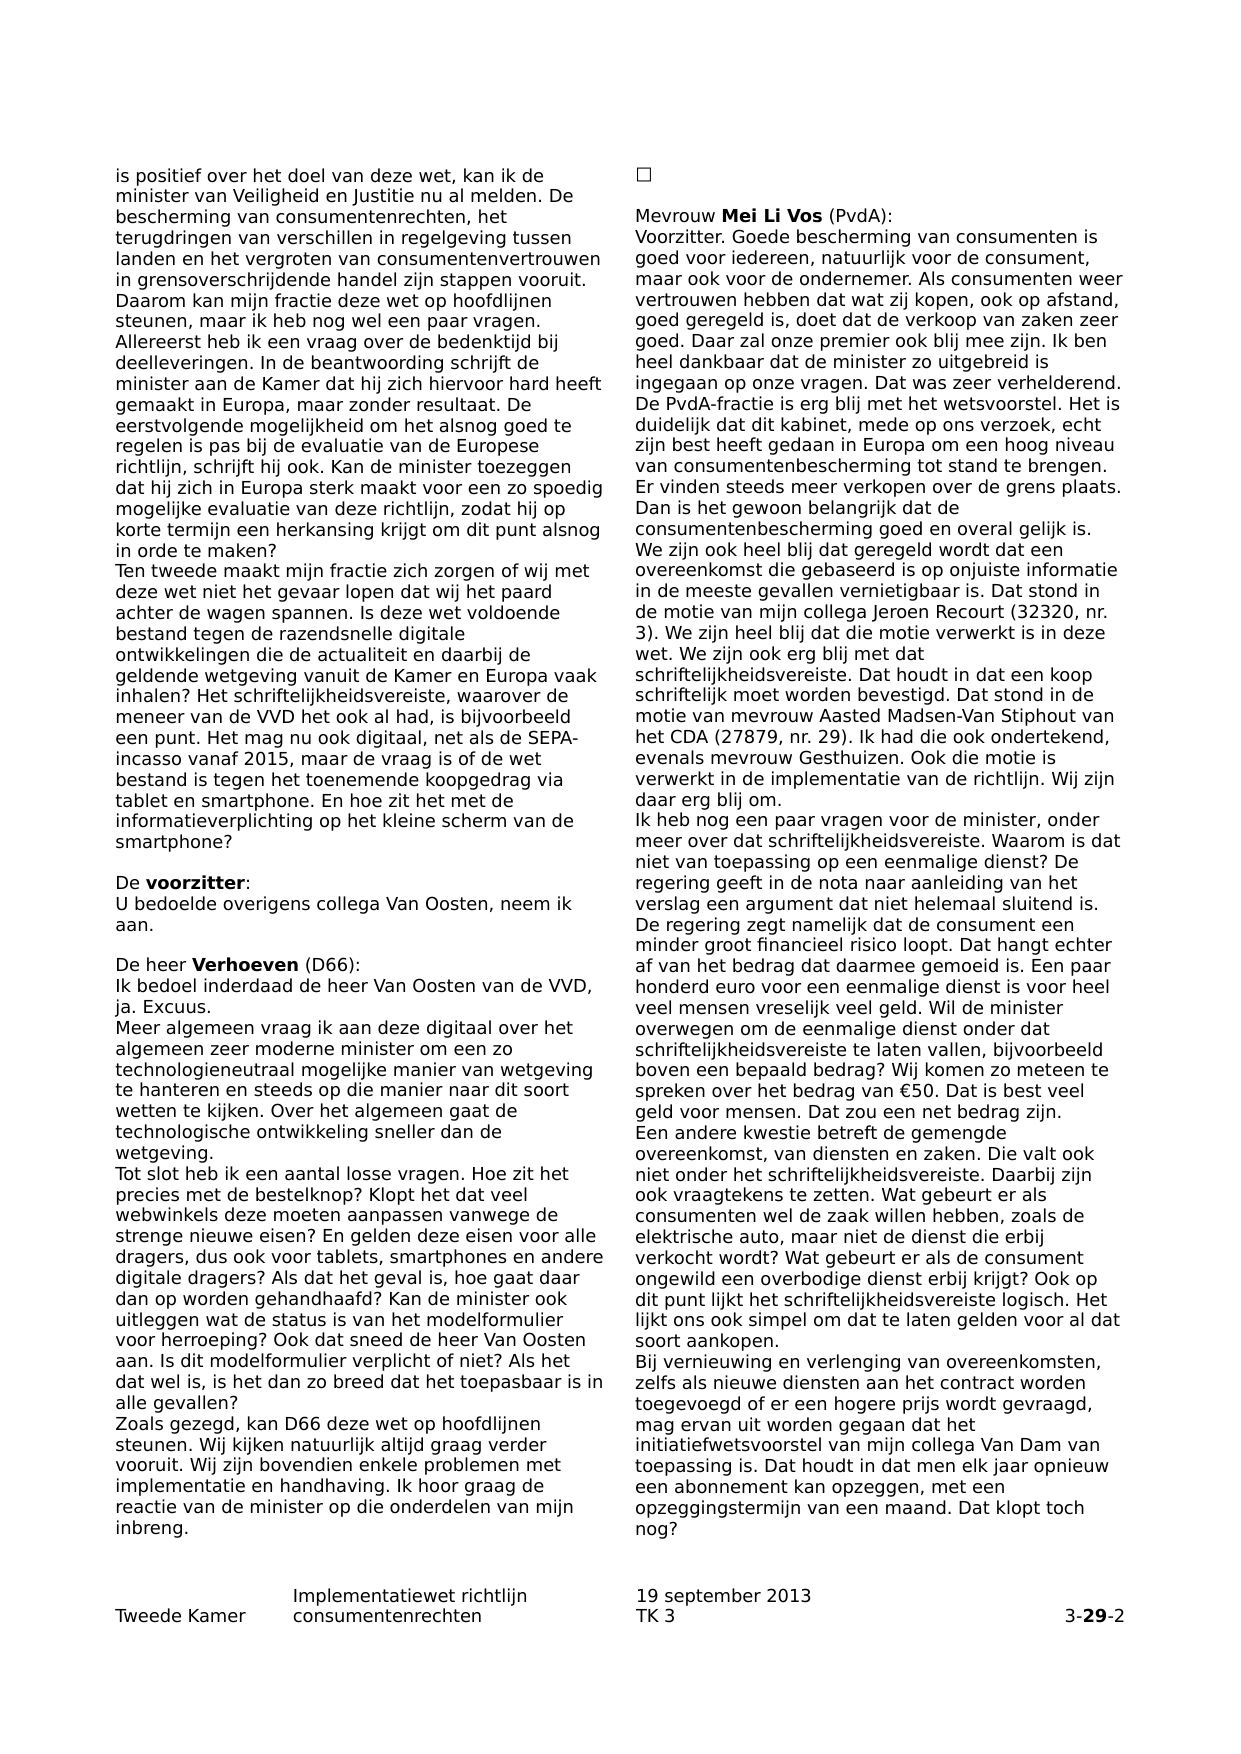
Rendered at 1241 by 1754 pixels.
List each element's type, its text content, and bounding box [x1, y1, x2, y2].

text Ten tweede maakt mijn fractie zich zorgen of wij met deze wet niet het gevaar lopen dat wij het paard achter de wagen spannen. Is deze wet voldoende bestand tegen de razendsnelle digitale ontwikkelingen die de actualiteit en daarbij de geldende wetgeving vanuit de Kamer en Europa vaak inhalen? Het schriftelijkheidsvereiste, waarover de meneer van de VVD het ook al had, is bijvoorbeeld een punt. Het mag nu ook digitaal, net als de SEPA-incasso vanaf 2015, maar de vraag is of de wet bestand is tegen het toenemende koopgedrag via tablet en smartphone. En hoe zit het met de informatieverplichting op het kleine scherm van de smartphone? [115, 561, 605, 853]
text ⬜ [635, 165, 1125, 186]
text Ik heb nog een paar vragen voor de minister, onder meer over dat schriftelijkheidsvereiste. Waarom is dat niet van toepassing op een eenmalige dienst? De regering geeft in de nota naar aanleiding van het verslag een argument dat niet helemaal sluitend is. De regering zegt namelijk dat de consument een minder groot financieel risico loopt. Dat hangt echter af van het bedrag dat daarmee gemoeid is. Een paar honderd euro voor een eenmalige dienst is voor heel veel mensen vreselijk veel geld. Wil de minister overwegen om de eenmalige dienst onder dat schriftelijkheidsvereiste te laten vallen, bijvoorbeeld boven een bepaald bedrag? Wij komen zo meteen te spreken over het bedrag van €50. Dat is best veel geld voor mensen. Dat zou een net bedrag zijn. [635, 810, 1125, 1123]
text Allereerst heb ik een vraag over de bedenktijd bij deelleveringen. In de beantwoording schrijft de minister aan de Kamer dat hij zich hiervoor hard heeft gemaakt in Europa, maar zonder resultaat. De eerstvolgende mogelijkheid om het alsnog goed te regelen is pas bij de evaluatie van de Europese richtlijn, schrijft hij ook. Kan de minister toezeggen dat hij zich in Europa sterk maakt voor een zo spoedig mogelijke evaluatie van deze richtlijn, zodat hij op korte termijn een herkansing krijgt om dit punt alsnog in orde te maken? [115, 332, 605, 561]
text U bedoelde overigens collega Van Oosten, neem ik aan. [115, 893, 605, 935]
text Ik bedoel inderdaad de heer Van Oosten van de VVD, ja. Excuus. [115, 976, 605, 1018]
text Zoals gezegd, kan D66 deze wet op hoofdlijnen steunen. Wij kijken natuurlijk altijd graag verder vooruit. Wij zijn bovendien enkele problemen met implementatie en handhaving. Ik hoor graag de reactie van de minister op die onderdelen van mijn inbreng. [115, 1413, 605, 1538]
text Meer algemeen vraag ik aan deze digitaal over het algemeen zeer moderne minister om een zo technologieneutraal mogelijke manier van wetgeving te hanteren en steeds op die manier naar dit soort wetten te kijken. Over het algemeen gaat de technologische ontwikkeling sneller dan de wetgeving. [115, 1018, 605, 1163]
text De voorzitter: [115, 873, 605, 893]
text Een andere kwestie betreft de gemengde overeenkomst, van diensten en zaken. Die valt ook niet onder het schriftelijkheidsvereiste. Daarbij zijn ook vraagtekens te zetten. Wat gebeurt er als consumenten wel de zaak willen hebben, zoals de elektrische auto, maar niet de dienst die erbij verkocht wordt? Wat gebeurt er als de consument ongewild een overbodige dienst erbij krijgt? Ook op dit punt lijkt het schriftelijkheidsvereiste logisch. Het lijkt ons ook simpel om dat te laten gelden voor al dat soort aankopen. [635, 1123, 1125, 1352]
text Mevrouw Mei Li Vos (PvdA): [635, 206, 1125, 227]
text We zijn ook heel blij dat geregeld wordt dat een overeenkomst die gebaseerd is op onjuiste informatie in de meeste gevallen vernietigbaar is. Dat stond in de motie van mijn collega Jeroen Recourt (32320, nr. 3). We zijn heel blij dat die motie verwerkt is in deze wet. We zijn ook erg blij met dat schriftelijkheidsvereiste. Dat houdt in dat een koop schriftelijk moet worden bevestigd. Dat stond in de motie van mevrouw Aasted Madsen-Van Stiphout van het CDA (27879, nr. 29). Ik had die ook ondertekend, evenals mevrouw Gesthuizen. Ook die motie is verwerkt in de implementatie van de richtlijn. Wij zijn daar erg blij om. [635, 539, 1125, 810]
text Tot slot heb ik een aantal losse vragen. Hoe zit het precies met de bestelknop? Klopt het dat veel webwinkels deze moeten aanpassen vanwege de strenge nieuwe eisen? En gelden deze eisen voor alle dragers, dus ook voor tablets, smartphones en andere digitale dragers? Als dat het geval is, hoe gaat daar dan op worden gehandhaafd? Kan de minister ook uitleggen wat de status is van het modelformulier voor herroeping? Ook dat sneed de heer Van Oosten aan. Is dit modelformulier verplicht of niet? Als het dat wel is, is het dan zo breed dat het toepasbaar is in alle gevallen? [115, 1163, 605, 1413]
text De heer Verhoeven (D66): [115, 955, 605, 976]
text Voorzitter. Goede bescherming van consumenten is goed voor iedereen, natuurlijk voor de consument, maar ook voor de ondernemer. Als consumenten weer vertrouwen hebben dat wat zij kopen, ook op afstand, goed geregeld is, doet dat de verkoop van zaken zeer goed. Daar zal onze premier ook blij mee zijn. Ik ben heel dankbaar dat de minister zo uitgebreid is ingegaan op onze vragen. Dat was zeer verhelderend. De PvdA-fractie is erg blij met het wetsvoorstel. Het is duidelijk dat dit kabinet, mede op ons verzoek, echt zijn best heeft gedaan in Europa om een hoog niveau van consumentenbescherming tot stand te brengen. Er vinden steeds meer verkopen over de grens plaats. Dan is het gewoon belangrijk dat de consumentenbescherming goed en overal gelijk is. [635, 227, 1125, 539]
text is positief over het doel van deze wet, kan ik de minister van Veiligheid en Justitie nu al melden. De bescherming van consumentenrechten, het terugdringen van verschillen in regelgeving tussen landen en het vergroten van consumentenvertrouwen in grensoverschrijdende handel zijn stappen vooruit. Daarom kan mijn fractie deze wet op hoofdlijnen steunen, maar ik heb nog wel een paar vragen. [115, 165, 605, 332]
text Bij vernieuwing en verlenging van overeenkomsten, zelfs als nieuwe diensten aan het contract worden toegevoegd of er een hogere prijs wordt gevraagd, mag ervan uit worden gegaan dat het initiatiefwetsvoorstel van mijn collega Van Dam van toepassing is. Dat houdt in dat men elk jaar opnieuw een abonnement kan opzeggen, met een opzeggingstermijn van een maand. Dat klopt toch nog? [635, 1352, 1125, 1539]
